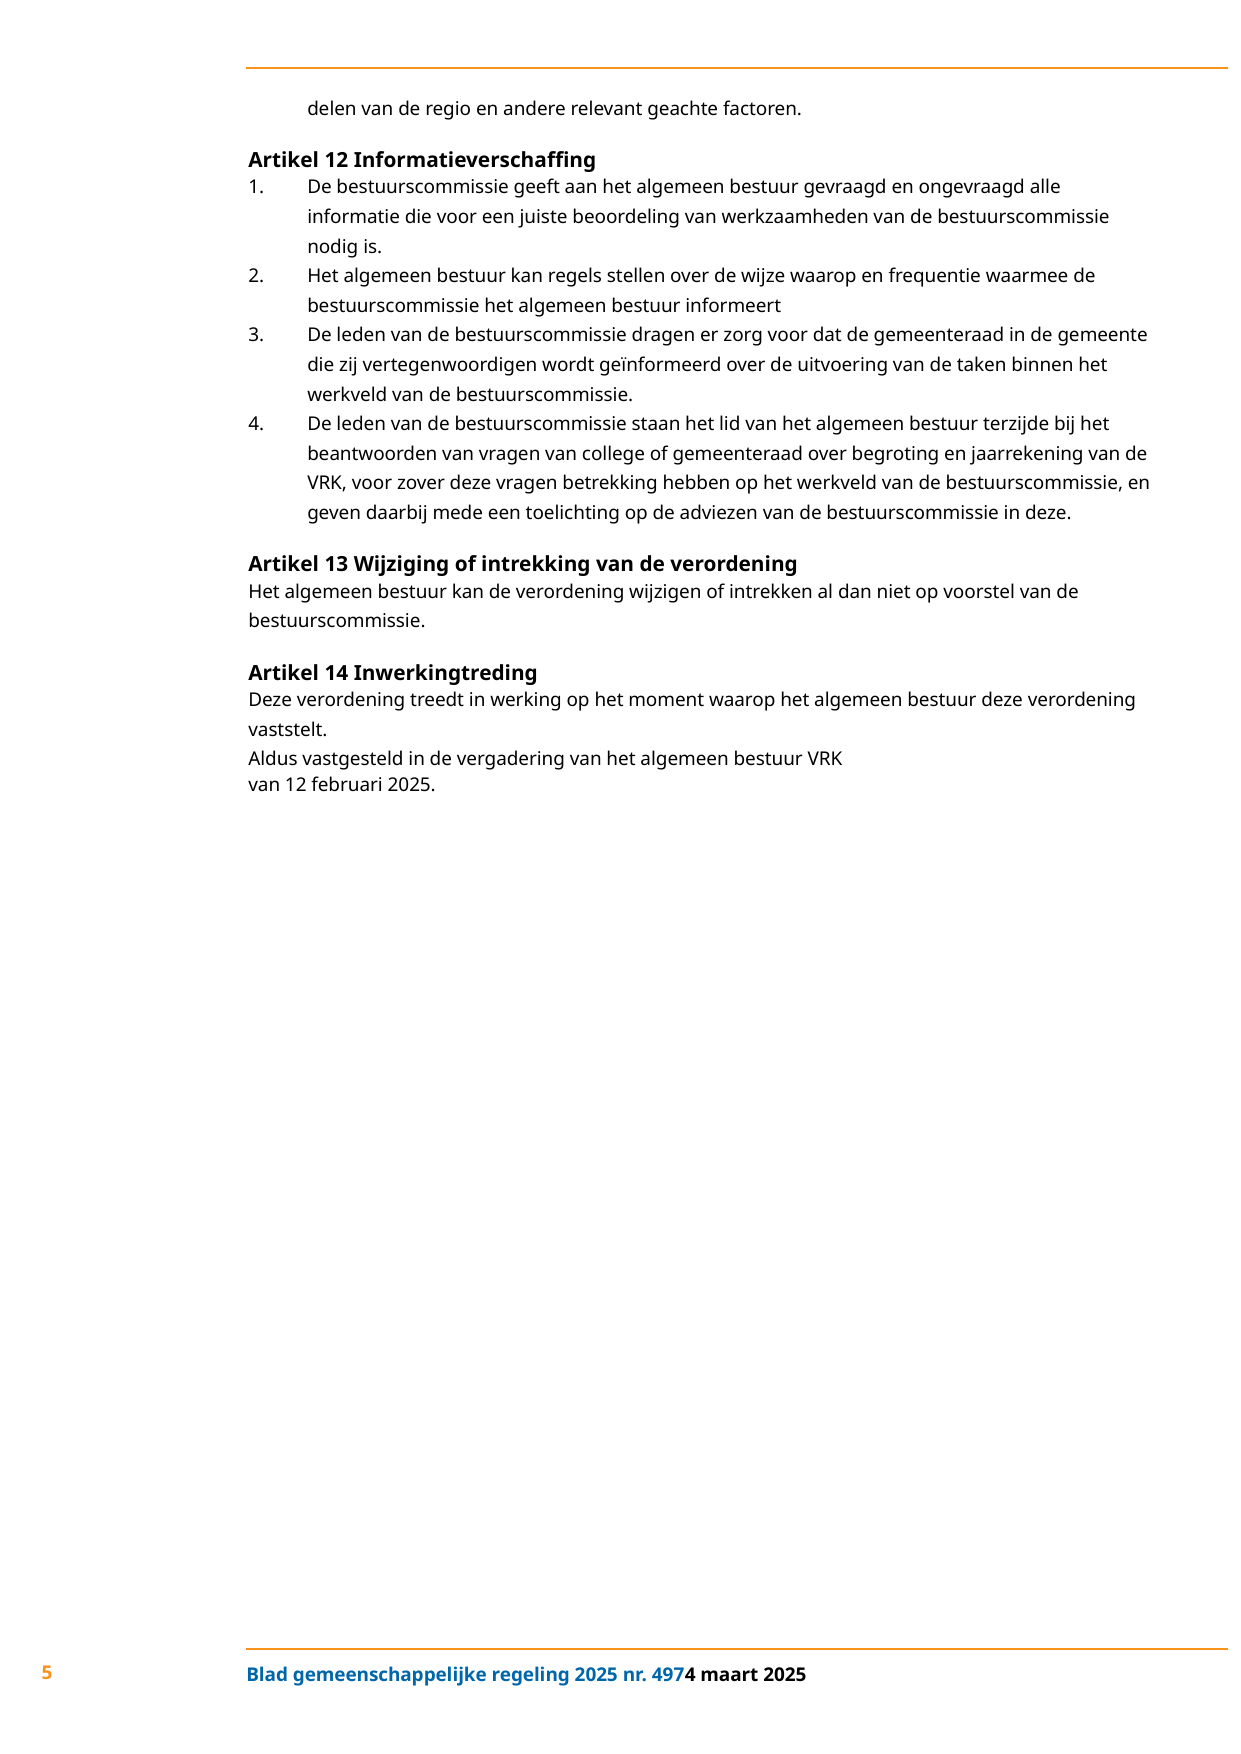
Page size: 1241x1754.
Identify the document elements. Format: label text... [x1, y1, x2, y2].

text Artikel 13 Wijziging of intrekking van de verordening [248, 549, 1152, 578]
list De leden van de bestuurscommissie dragen er zorg voor dat de gemeenteraad in de gemeente die zij vertegenwoordigen wordt geïnformeerd over de uitvoering van de taken binnen het werkveld van de bestuurscommissie. [248, 322, 1152, 406]
list De bestuurscommissie geeft aan het algemeen bestuur gevraagd en ongevraagd alle informatie die voor een juiste beoordeling van werkzaamheden van de bestuurscommissie nodig is. [248, 174, 1152, 258]
picture [41, 47, 231, 172]
list De leden van de bestuurscommissie staan het lid van het algemeen bestuur terzijde bij het beantwoorden van vragen van college of gemeenteraad over begroting en jaarrekening van de VRK, voor zover deze vragen betrekking hebben op het werkveld van de bestuurscommissie, en geven daarbij mede een toelichting op de adviezen van de bestuurscommissie in deze. [248, 410, 1152, 525]
list Het algemeen bestuur kan regels stellen over de wijze waarop en frequentie waarmee de bestuurscommissie het algemeen bestuur informeert [248, 262, 1152, 318]
list delen van de regio en andere relevant geachte factoren. [248, 95, 1152, 121]
text Artikel 14 Inwerkingtreding [248, 658, 1152, 686]
text Aldus vastgesteld in de vergadering van het algemeen bestuur VRK [248, 746, 1152, 771]
text van 12 februari 2025. [248, 771, 1152, 797]
text Deze verordening treedt in werking op het moment waarop het algemeen bestuur deze verordening vaststelt. [248, 686, 1152, 742]
text Artikel 12 Informatieverschaffing [248, 145, 1152, 174]
text Het algemeen bestuur kan de verordening wijzigen of intrekken al dan niet op voorstel van de bestuurscommissie. [248, 578, 1152, 633]
